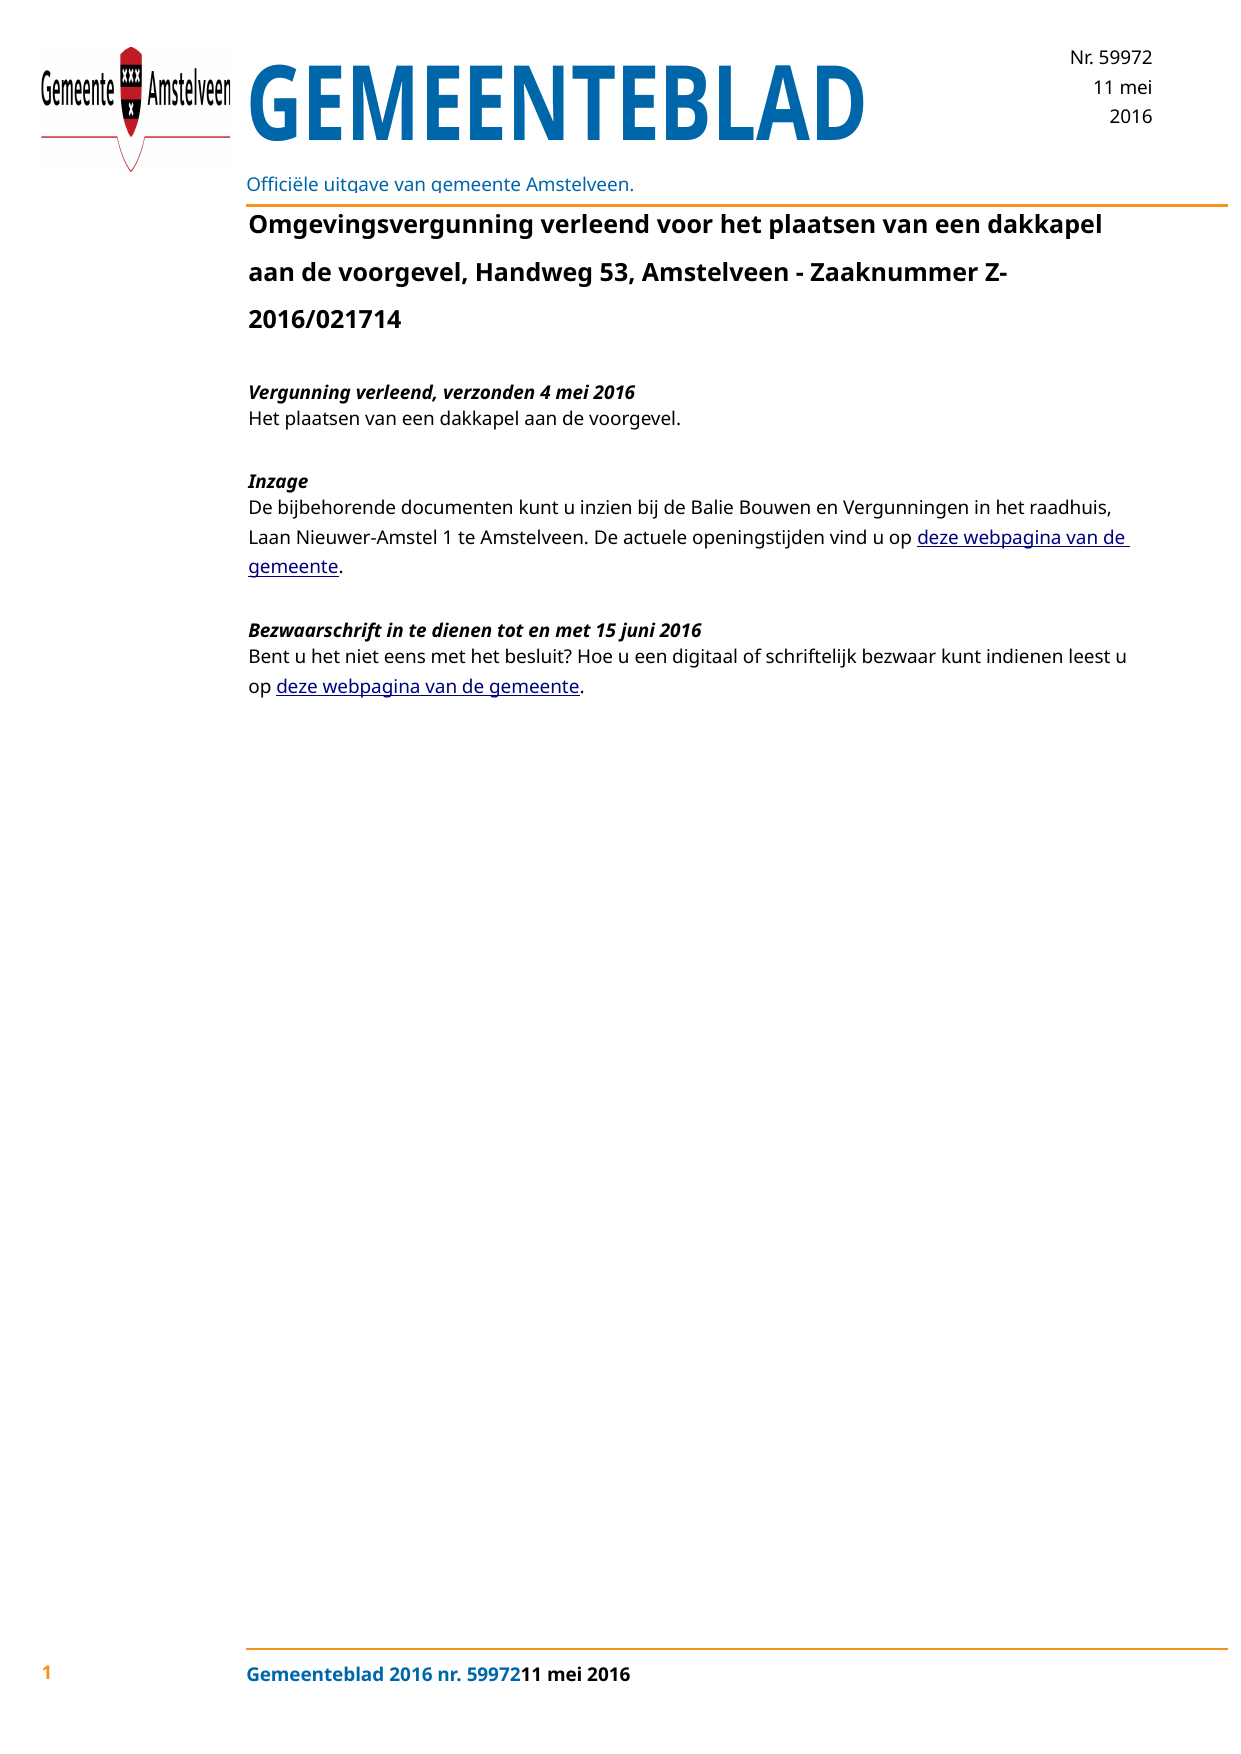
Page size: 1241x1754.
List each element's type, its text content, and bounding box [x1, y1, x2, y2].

picture [41, 47, 231, 172]
text Vergunning verleend, verzonden 4 mei 2016 [248, 379, 1152, 405]
text De bijbehorende documenten kunt u inzien bij de Balie Bouwen en Vergunningen in het raadhuis, Laan Nieuwer-Amstel 1 te Amstelveen. De actuele openingstijden vind u op deze webpagina van de gemeente. [248, 494, 1152, 579]
text Bezwaarschrift in te dienen tot en met 15 juni 2016 [248, 618, 1152, 643]
text Het plaatsen van een dakkapel aan de voorgevel. [248, 405, 1152, 431]
text Bent u het niet eens met het besluit? Hoe u een digitaal of schriftelijk bezwaar kunt indienen leest u op deze webpagina van de gemeente. [248, 643, 1152, 699]
text Inzage [248, 469, 1152, 494]
text Omgevingsvergunning verleend voor het plaatsen van een dakkapel aan de voorgevel, Handweg 53, Amstelveen - Zaaknummer Z-2016/021714 [248, 207, 1152, 336]
